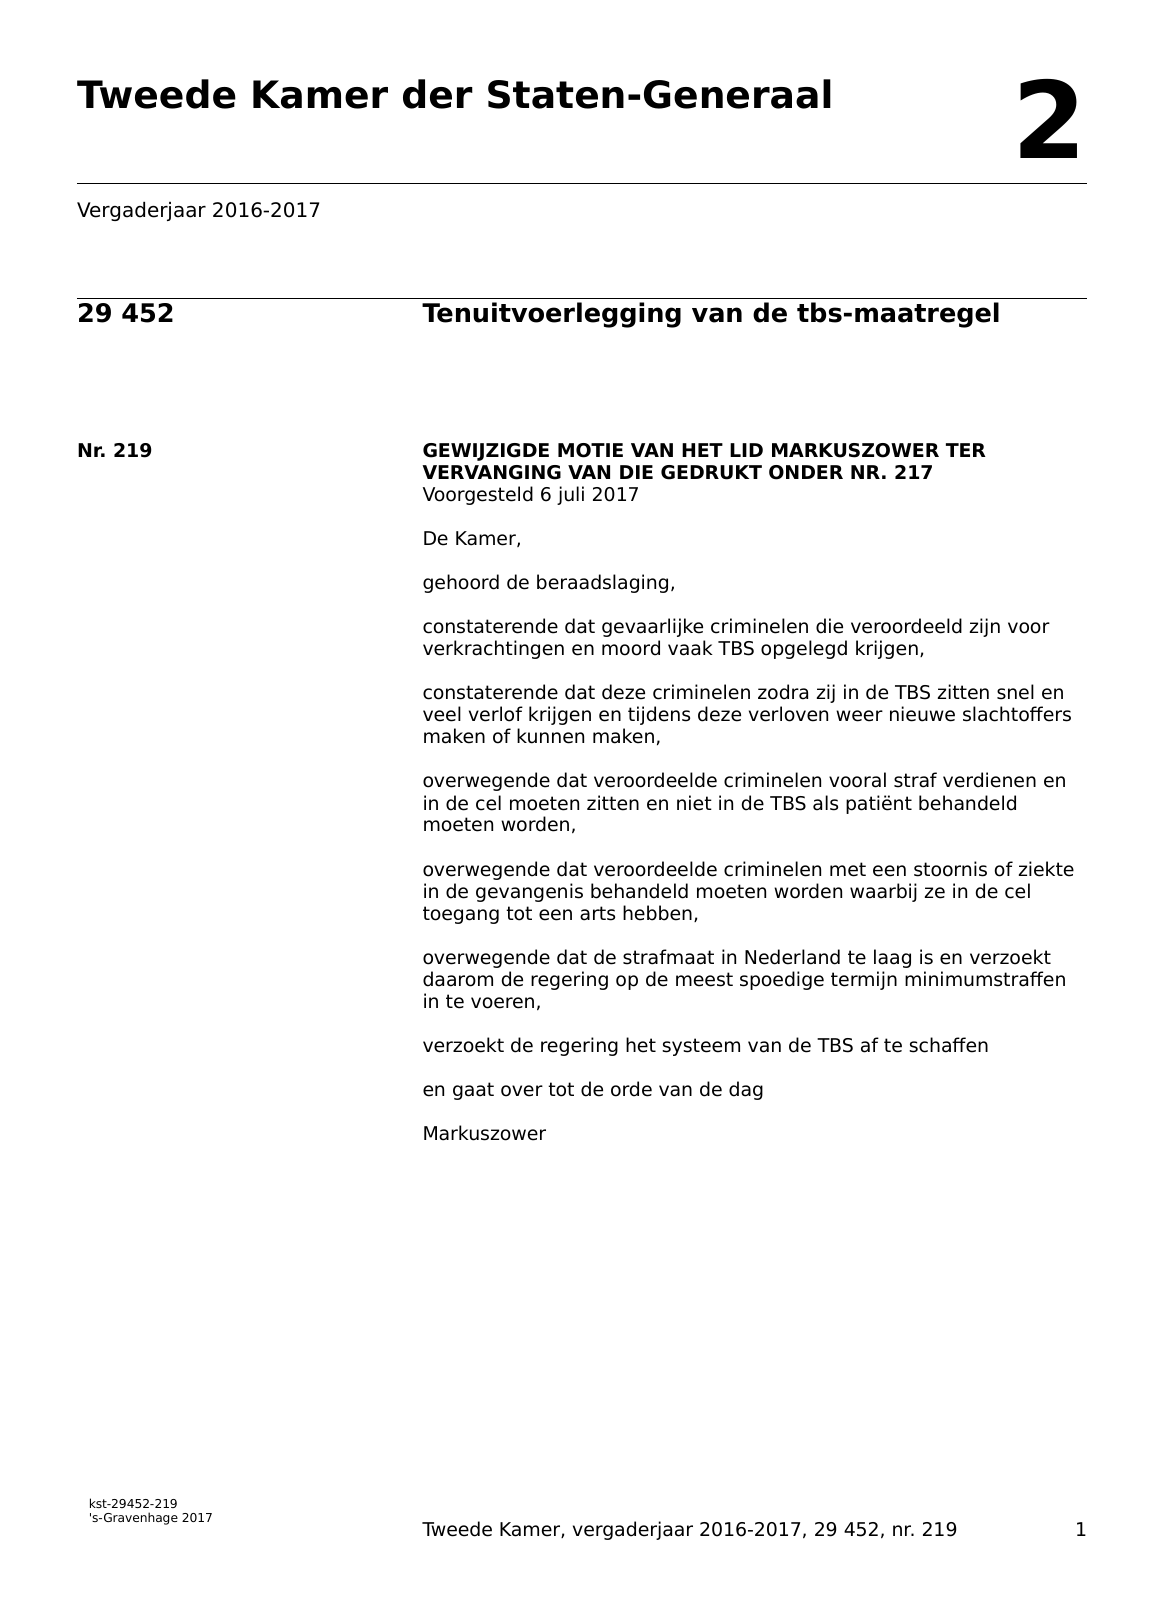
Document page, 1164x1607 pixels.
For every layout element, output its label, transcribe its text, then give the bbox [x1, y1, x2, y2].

table_header 2 [886, 59, 1087, 183]
text gehoord de beraadslaging, [422, 572, 1087, 594]
text Markuszower [422, 1123, 1087, 1145]
text en gaat over tot de orde van de dag [422, 1079, 1087, 1101]
text constaterende dat gevaarlijke criminelen die veroordeeld zijn voor verkrachtingen en moord vaak TBS opgelegd krijgen, [422, 616, 1087, 660]
text overwegende dat veroordeelde criminelen met een stoornis of ziekte in de gevangenis behandeld moeten worden waarbij ze in de cel toegang tot een arts hebben, [422, 858, 1087, 924]
subtitle Nr. 219 GEWIJZIGDE MOTIE VAN HET LID MARKUSZOWER TER VERVANGING VAN DIE GEDRUKT ONDER NR. 217 [77, 440, 1087, 484]
text overwegende dat veroordeelde criminelen vooral straf verdienen en in de cel moeten zitten en niet in de TBS als patiënt behandeld moeten worden, [422, 770, 1087, 836]
text 's-Gravenhage 2017 [88, 1511, 323, 1525]
table_cell Vergaderjaar 2016-2017 [77, 184, 1087, 298]
text kst-29452-219 [88, 1497, 323, 1511]
subtitle 29 452 Tenuitvoerlegging van de tbs-maatregel [77, 299, 1087, 329]
text verzoekt de regering het systeem van de TBS af te schaffen [422, 1035, 1087, 1057]
text De Kamer, [422, 528, 1087, 550]
text overwegende dat de strafmaat in Nederland te laag is en verzoekt daarom de regering op de meest spoedige termijn minimumstraffen in te voeren, [422, 947, 1087, 1013]
text Voorgesteld 6 juli 2017 [422, 484, 1087, 506]
table_header Tweede Kamer der Staten-Generaal [77, 59, 886, 183]
text constaterende dat deze criminelen zodra zij in de TBS zitten snel en veel verlof krijgen en tijdens deze verloven weer nieuwe slachtoffers maken of kunnen maken, [422, 682, 1087, 748]
